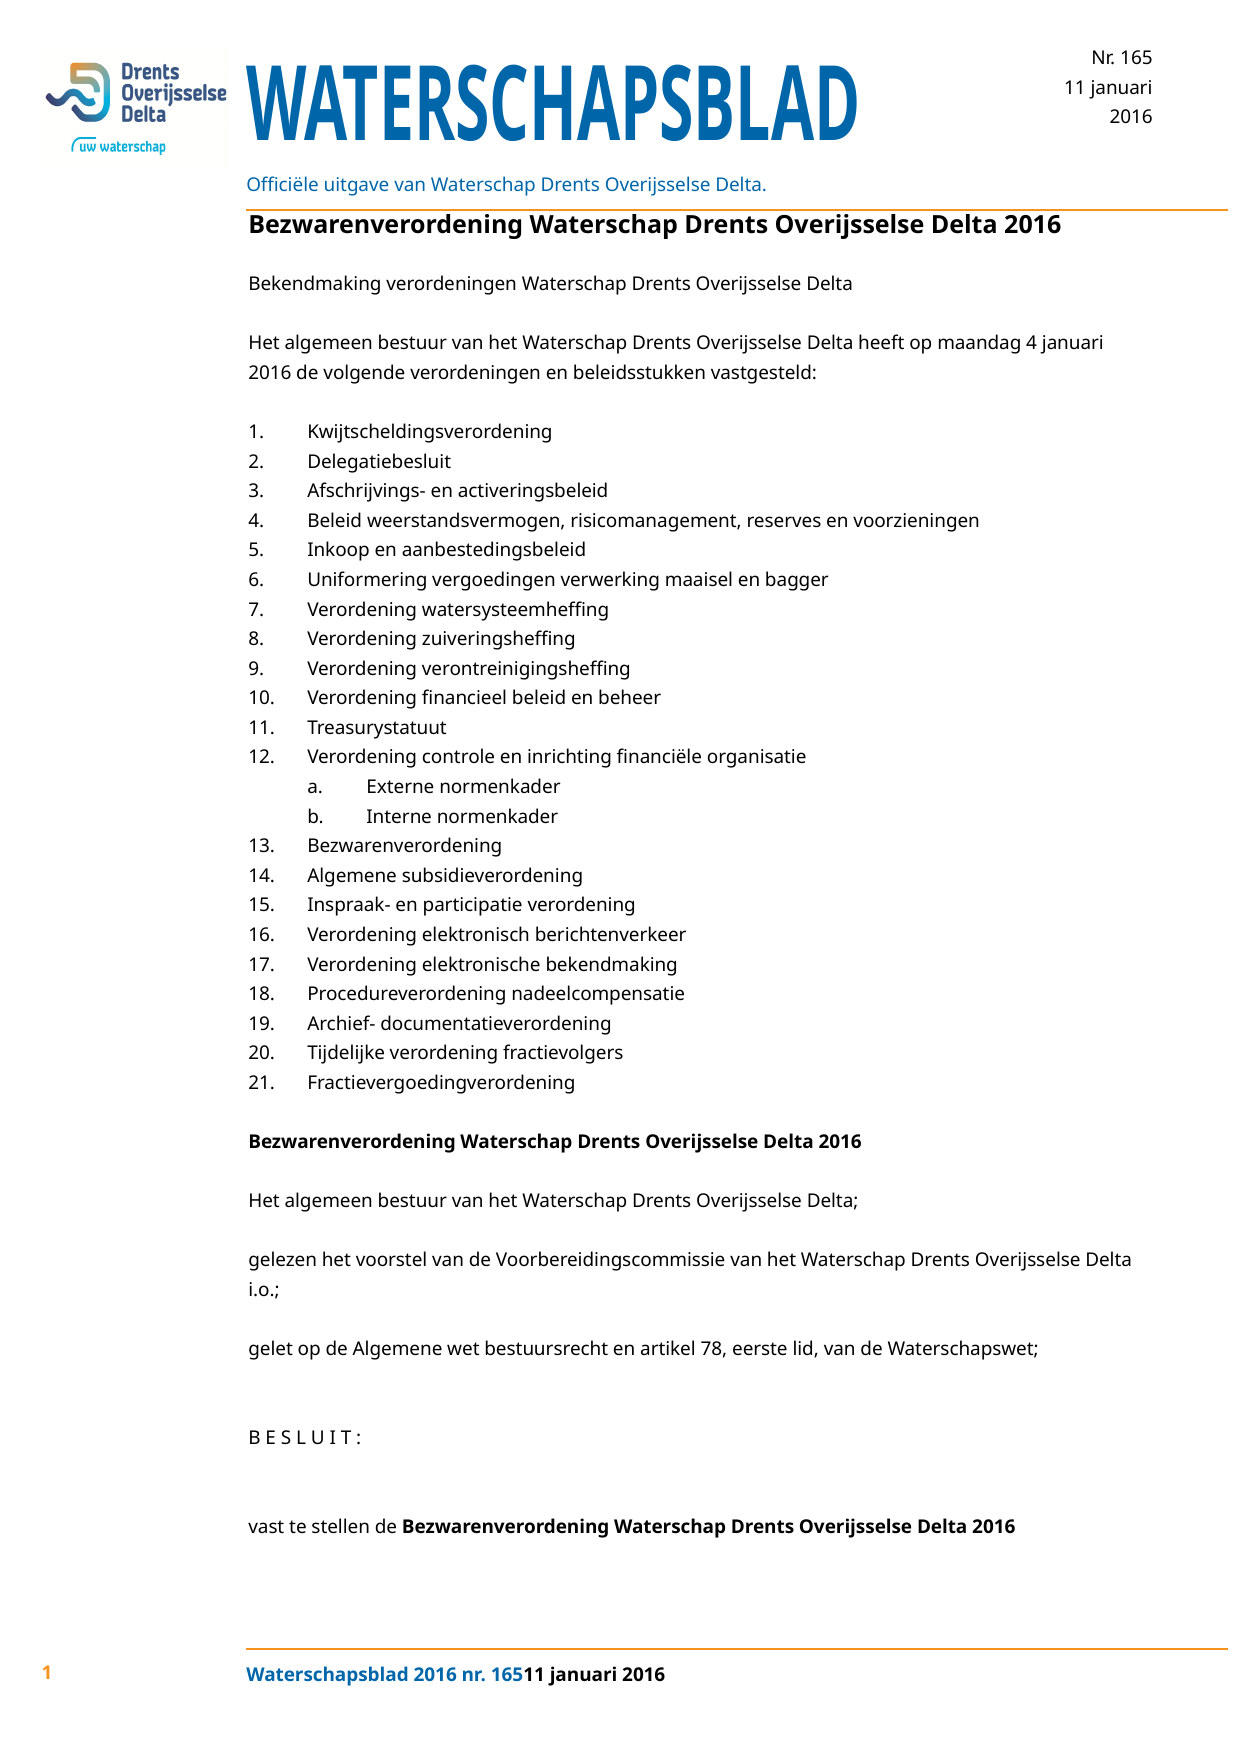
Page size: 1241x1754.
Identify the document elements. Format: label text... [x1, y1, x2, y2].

text Het algemeen bestuur van het Waterschap Drents Overijsselse Delta; [248, 1187, 1152, 1213]
list Verordening elektronisch berichtenverkeer [248, 921, 1152, 947]
list Kwijtscheldingsverordening [248, 418, 1152, 444]
text gelezen het voorstel van de Voorbereidingscommissie van het Waterschap Drents Overijsselse Delta i.o.; [248, 1247, 1152, 1302]
list Verordening controle en inrichting financiële organisatie [248, 744, 1152, 769]
list Procedureverordening nadeelcompensatie [248, 980, 1152, 1006]
picture [41, 47, 231, 172]
list Tijdelijke verordening fractievolgers [248, 1039, 1152, 1065]
text vast te stellen de Bezwarenverordening Waterschap Drents Overijsselse Delta 2016 [248, 1513, 1152, 1538]
list Verordening watersysteemheffing [248, 596, 1152, 621]
list Inspraak- en participatie verordening [248, 892, 1152, 917]
list Archief- documentatieverordening [248, 1010, 1152, 1036]
list Fractievergoedingverordening [248, 1069, 1152, 1095]
text Bekendmaking verordeningen Waterschap Drents Overijsselse Delta [248, 270, 1152, 296]
list Externe normenkader [307, 773, 1152, 799]
text B E S L U I T : [248, 1424, 1152, 1450]
list Verordening financieel beleid en beheer [248, 684, 1152, 710]
list Verordening zuiveringsheffing [248, 625, 1152, 651]
list Treasurystatuut [248, 714, 1152, 740]
list Inkoop en aanbestedingsbeleid [248, 537, 1152, 562]
list Interne normenkader [307, 803, 1152, 828]
list Afschrijvings- en activeringsbeleid [248, 477, 1152, 503]
text Het algemeen bestuur van het Waterschap Drents Overijsselse Delta heeft op maandag 4 januari 2016 de volgende verordeningen en beleidsstukken vastgesteld: [248, 329, 1152, 385]
list Verordening elektronische bekendmaking [248, 951, 1152, 976]
text Bezwarenverordening Waterschap Drents Overijsselse Delta 2016 [248, 1128, 1152, 1154]
list Verordening verontreinigingsheffing [248, 655, 1152, 681]
list Bezwarenverordening [248, 832, 1152, 858]
text Bezwarenverordening Waterschap Drents Overijsselse Delta 2016 [248, 211, 1152, 241]
list Uniformering vergoedingen verwerking maaisel en bagger [248, 566, 1152, 592]
list Beleid weerstandsvermogen, risicomanagement, reserves en voorzieningen [248, 507, 1152, 533]
text gelet op de Algemene wet bestuursrecht en artikel 78, eerste lid, van de Waterschapswet; [248, 1335, 1152, 1361]
list Algemene subsidieverordening [248, 862, 1152, 888]
list Delegatiebesluit [248, 448, 1152, 473]
